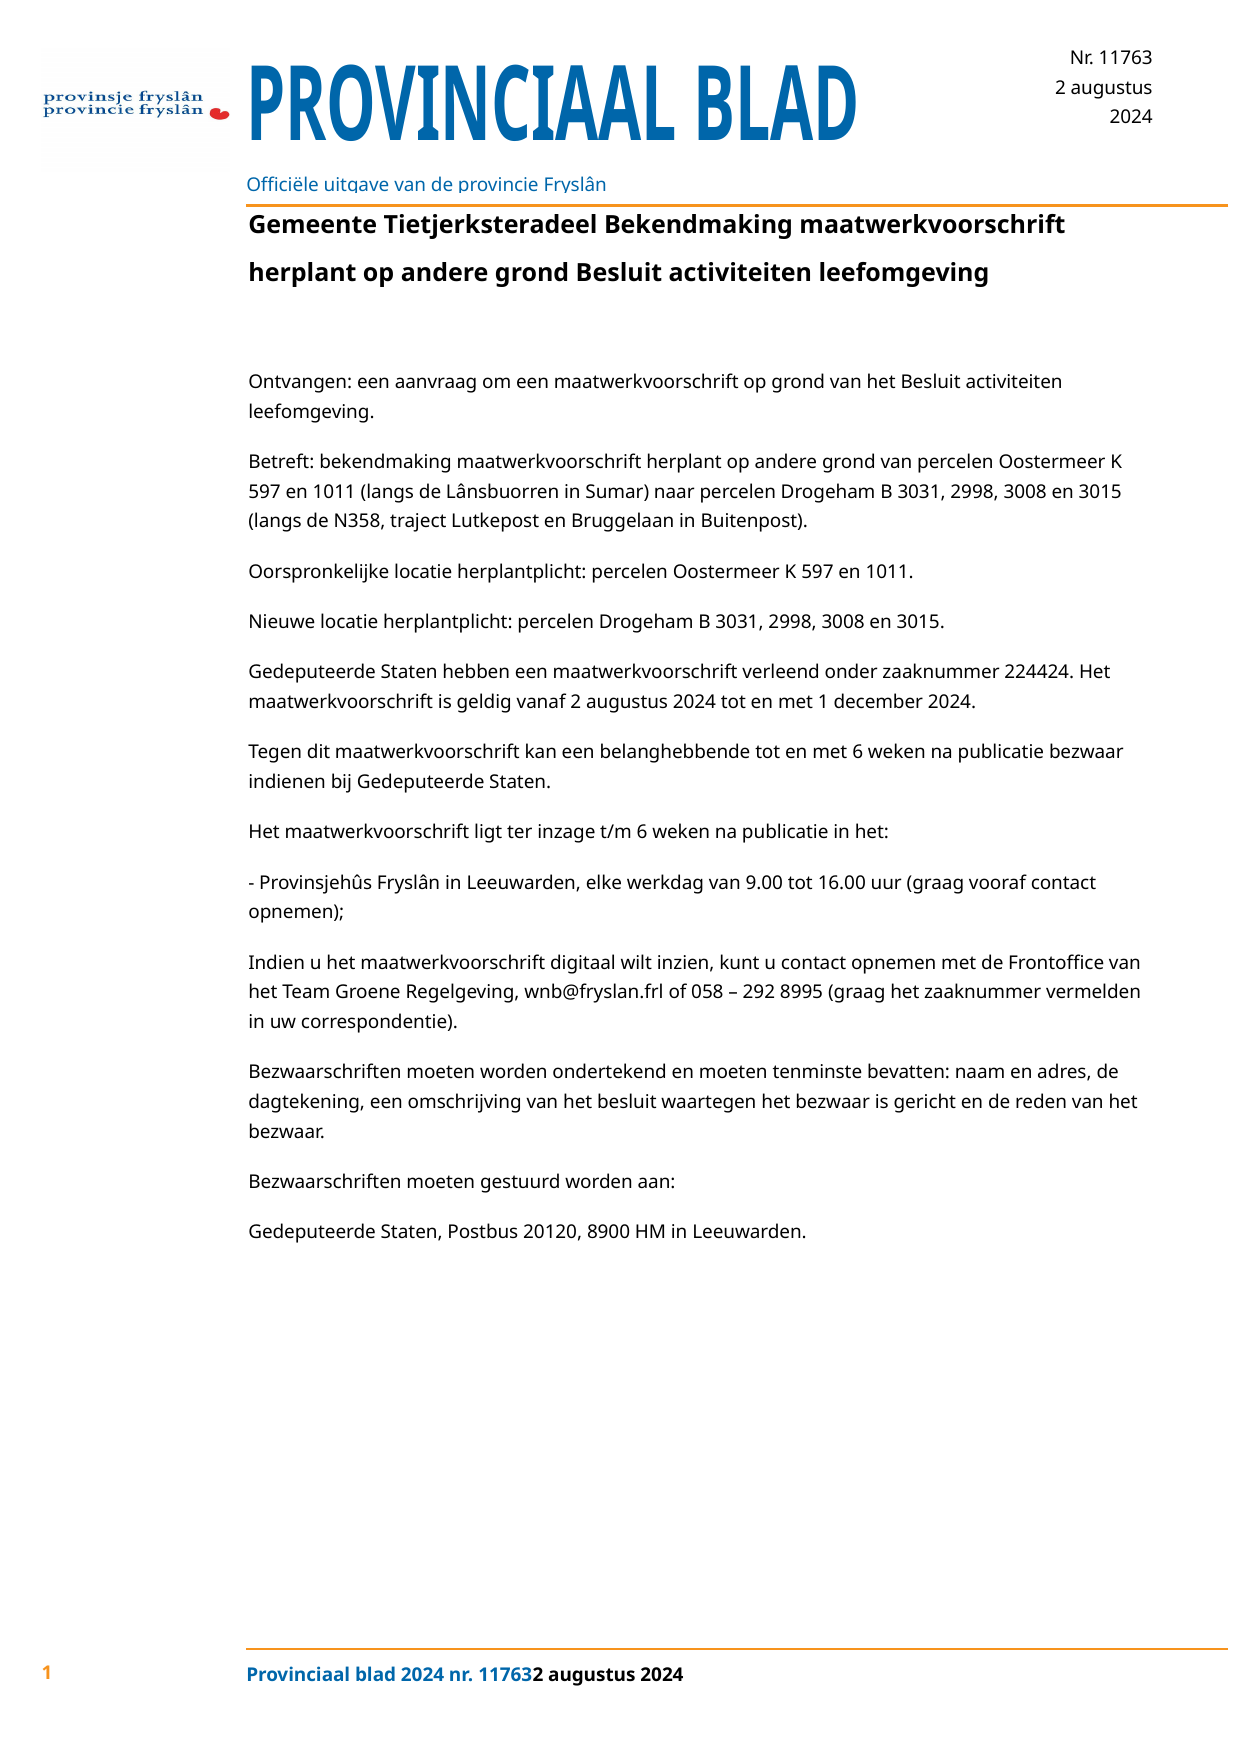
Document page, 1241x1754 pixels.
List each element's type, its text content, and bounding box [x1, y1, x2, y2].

picture [41, 47, 231, 172]
text Nieuwe locatie herplantplicht: percelen Drogeham B 3031, 2998, 3008 en 3015. [248, 608, 1152, 634]
text Ontvangen: een aanvraag om een maatwerkvoorschrift op grond van het Besluit activiteiten leefomgeving. [248, 368, 1152, 424]
text Indien u het maatwerkvoorschrift digitaal wilt inzien, kunt u contact opnemen met de Frontoffice van het Team Groene Regelgeving, wnb@fryslan.frl of 058 – 292 8995 (graag het zaaknummer vermelden in uw correspondentie). [248, 949, 1152, 1034]
text Tegen dit maatwerkvoorschrift kan een belanghebbende tot en met 6 weken na publicatie bezwaar indienen bij Gedeputeerde Staten. [248, 739, 1152, 794]
text Het maatwerkvoorschrift ligt ter inzage t/m 6 weken na publicatie in het: [248, 819, 1152, 844]
text - Provinsjehûs Fryslân in Leeuwarden, elke werkdag van 9.00 tot 16.00 uur (graag vooraf contact opnemen); [248, 869, 1152, 924]
text Bezwaarschriften moeten worden ondertekend en moeten tenminste bevatten: naam en adres, de dagtekening, een omschrijving van het besluit waartegen het bezwaar is gericht en de reden van het bezwaar. [248, 1059, 1152, 1144]
text Betreft: bekendmaking maatwerkvoorschrift herplant op andere grond van percelen Oostermeer K 597 en 1011 (langs de Lânsbuorren in Sumar) naar percelen Drogeham B 3031, 2998, 3008 en 3015 (langs de N358, traject Lutkepost en Bruggelaan in Buitenpost). [248, 448, 1152, 533]
text Gemeente Tietjerksteradeel Bekendmaking maatwerkvoorschrift herplant op andere grond Besluit activiteiten leefomgeving [248, 207, 1152, 288]
text Bezwaarschriften moeten gestuurd worden aan: [248, 1168, 1152, 1194]
text Oorspronkelijke locatie herplantplicht: percelen Oostermeer K 597 en 1011. [248, 558, 1152, 584]
text Gedeputeerde Staten, Postbus 20120, 8900 HM in Leeuwarden. [248, 1219, 1152, 1244]
text Gedeputeerde Staten hebben een maatwerkvoorschrift verleend onder zaaknummer 224424. Het maatwerkvoorschrift is geldig vanaf 2 augustus 2024 tot en met 1 december 2024. [248, 659, 1152, 714]
